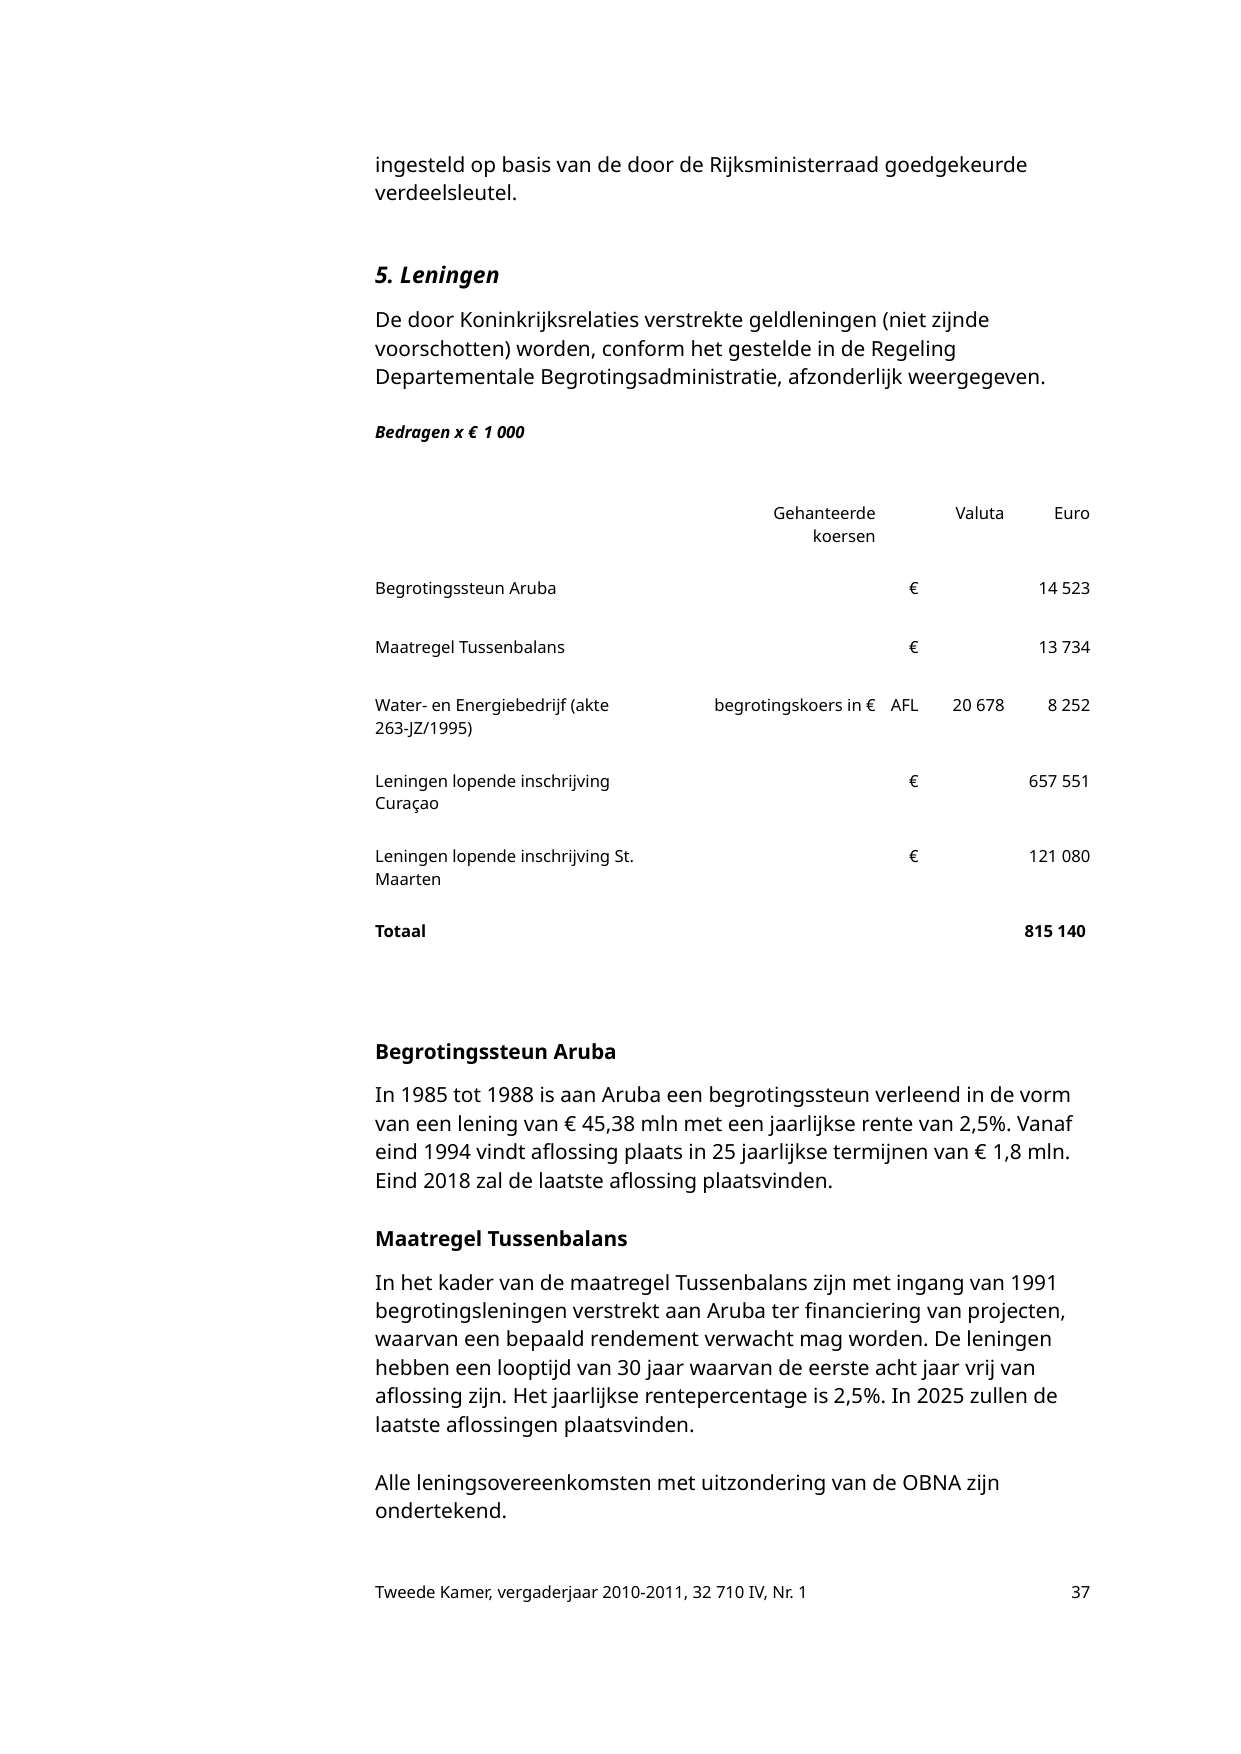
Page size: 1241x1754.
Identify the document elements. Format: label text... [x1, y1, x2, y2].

table_cell [711, 635, 876, 694]
text Alle leningsovereenkomsten met uitzondering van de OBNA zijn ondertekend. [375, 1468, 1090, 1525]
table_cell 8 252 [1004, 694, 1090, 769]
table_cell [647, 577, 711, 635]
table_cell [647, 845, 711, 920]
table_header Gehanteerde koersen [711, 502, 876, 577]
text Begrotingssteun Aruba [375, 1037, 1090, 1065]
table_cell € [876, 769, 918, 845]
table_cell [647, 694, 711, 769]
table_cell Leningen lopende inschrijving Curaçao [375, 769, 647, 845]
table_cell [711, 577, 876, 635]
table_cell begrotingskoers in € [711, 694, 876, 769]
text De door Koninkrijksrelaties verstrekte geldleningen (niet zijnde voorschotten) worden, conform het gestelde in de Regeling Departementale Begrotingsadministratie, afzonderlijk weergegeven. [375, 306, 1090, 391]
table_cell [876, 920, 918, 978]
table_cell Begrotingssteun Aruba [375, 577, 647, 635]
table_header Valuta [919, 502, 1004, 577]
table_cell 815 140 [1004, 920, 1090, 978]
subtitle 5. Leningen [375, 259, 1090, 291]
table_cell Leningen lopende inschrijving St. Maarten [375, 845, 647, 920]
text In het kader van de maatregel Tussenbalans zijn met ingang van 1991 begrotingsleningen verstrekt aan Aruba ter financiering van projecten, waarvan een bepaald rendement verwacht mag worden. De leningen hebben een looptijd van 30 jaar waarvan de eerste acht jaar vrij van aflossing zijn. Het jaarlijkse rentepercentage is 2,5%. In 2025 zullen de laatste aflossingen plaatsvinden. [375, 1268, 1090, 1438]
table_cell [919, 769, 1004, 845]
table_cell € [876, 577, 918, 635]
table_header [647, 502, 711, 577]
text In 1985 tot 1988 is aan Aruba een begrotingssteun verleend in de vorm van een lening van € 45,38 mln met een jaarlijkse rente van 2,5%. Vanaf eind 1994 vindt aflossing plaats in 25 jaarlijkse termijnen van € 1,8 mln. Eind 2018 zal de laatste aflossing plaatsvinden. [375, 1080, 1090, 1194]
table_cell [711, 845, 876, 920]
table_cell 20 678 [919, 694, 1004, 769]
table_cell [647, 769, 711, 845]
table_cell € [876, 845, 918, 920]
table_cell € [876, 635, 918, 694]
table_cell [919, 920, 1004, 978]
table_cell [711, 769, 876, 845]
table_header [876, 502, 918, 577]
table_cell Water- en Energiebedrijf (akte 263-JZ/1995) [375, 694, 647, 769]
text Bedragen x € 1 000 [375, 421, 1090, 444]
table_cell [711, 920, 876, 978]
table_cell 13 734 [1004, 635, 1090, 694]
table_cell [647, 635, 711, 694]
text ingesteld op basis van de door de Rijksministerraad goedgekeurde verdeelsleutel. [375, 150, 1090, 207]
table_cell 657 551 [1004, 769, 1090, 845]
table_cell AFL [876, 694, 918, 769]
table_cell [919, 635, 1004, 694]
table_cell 14 523 [1004, 577, 1090, 635]
table_cell Totaal [375, 920, 647, 978]
table_cell [647, 920, 711, 978]
table_cell Maatregel Tussenbalans [375, 635, 647, 694]
text Maatregel Tussenbalans [375, 1224, 1090, 1253]
table_cell [919, 577, 1004, 635]
table_header [375, 502, 647, 577]
table_header Euro [1004, 502, 1090, 577]
table_cell 121 080 [1004, 845, 1090, 920]
table_cell [919, 845, 1004, 920]
